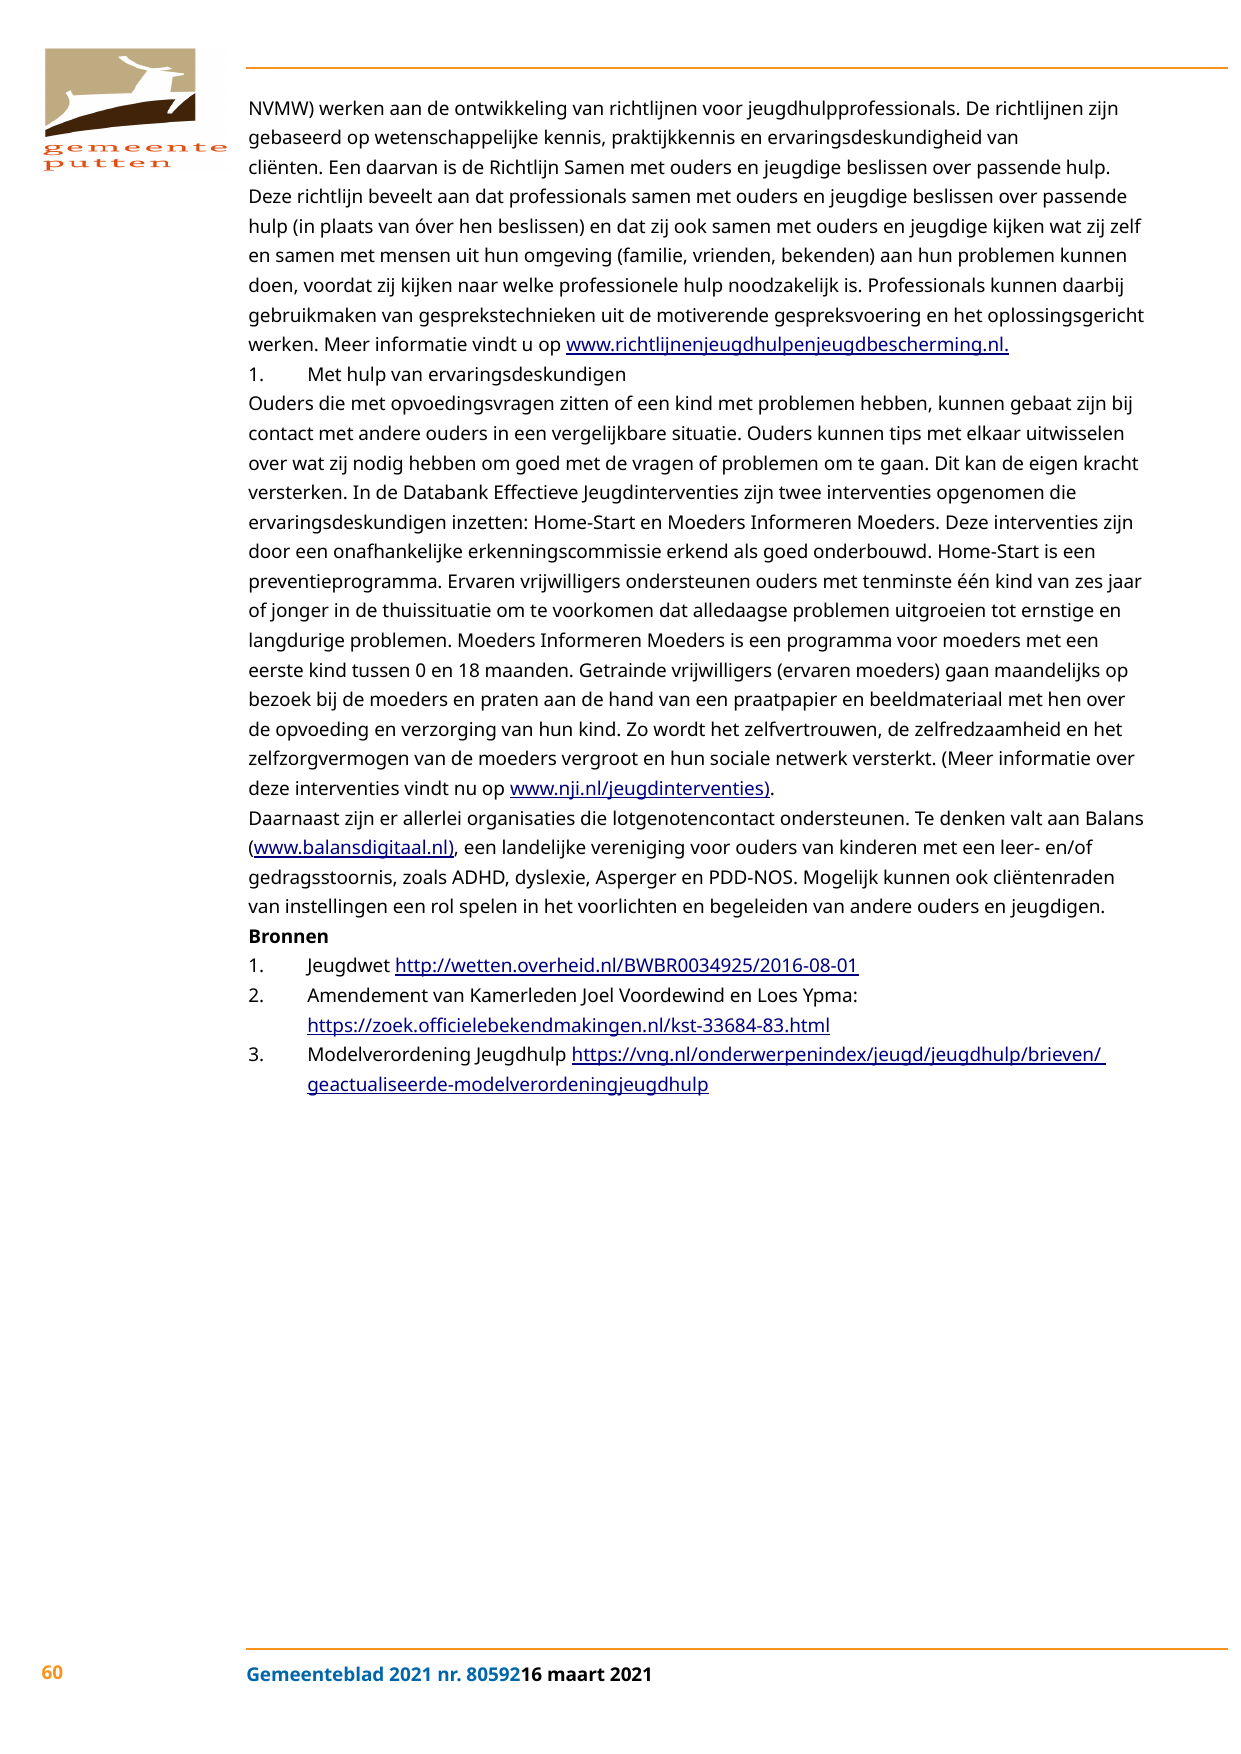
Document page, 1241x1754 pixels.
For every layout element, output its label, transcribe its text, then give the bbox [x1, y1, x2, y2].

text Bronnen [248, 923, 1152, 949]
list Amendement van Kamerleden Joel Voordewind en Loes Ypma: https://zoek.officielebekendmakingen.nl/kst-33684-83.html [248, 982, 1152, 1038]
list Met hulp van ervaringsdeskundigen [248, 361, 1152, 387]
list Jeugdwet http://wetten.overheid.nl/BWBR0034925/2016-08-01 [248, 953, 1152, 978]
list Modelverordening Jeugdhulp https://vng.nl/onderwerpenindex/jeugd/jeugdhulp/brieven/ geactualiseerde-modelverordeningjeugdhulp [248, 1041, 1152, 1097]
text NVMW) werken aan de ontwikkeling van richtlijnen voor jeugdhulpprofessionals. De richtlijnen zijn gebaseerd op wetenschappelijke kennis, praktijkkennis en ervaringsdeskundigheid van [248, 95, 1152, 150]
text Daarnaast zijn er allerlei organisaties die lotgenotencontact ondersteunen. Te denken valt aan Balans (www.balansdigitaal.nl), een landelijke vereniging voor ouders van kinderen met een leer- en/of gedragsstoornis, zoals ADHD, dyslexie, Asperger en PDD-NOS. Mogelijk kunnen ook cliëntenraden van instellingen een rol spelen in het voorlichten en begeleiden van andere ouders en jeugdigen. [248, 805, 1152, 919]
text cliënten. Een daarvan is de Richtlijn Samen met ouders en jeugdige beslissen over passende hulp. Deze richtlijn beveelt aan dat professionals samen met ouders en jeugdige beslissen over passende hulp (in plaats van óver hen beslissen) en dat zij ook samen met ouders en jeugdige kijken wat zij zelf en samen met mensen uit hun omgeving (familie, vrienden, bekenden) aan hun problemen kunnen doen, voordat zij kijken naar welke professionele hulp noodzakelijk is. Professionals kunnen daarbij gebruikmaken van gesprekstechnieken uit de motiverende gespreksvoering en het oplossingsgericht werken. Meer informatie vindt u op www.richtlijnenjeugdhulpenjeugdbescherming.nl. [248, 154, 1152, 357]
text Ouders die met opvoedingsvragen zitten of een kind met problemen hebben, kunnen gebaat zijn bij contact met andere ouders in een vergelijkbare situatie. Ouders kunnen tips met elkaar uitwisselen over wat zij nodig hebben om goed met de vragen of problemen om te gaan. Dit kan de eigen kracht versterken. In de Databank Effectieve Jeugdinterventies zijn twee interventies opgenomen die ervaringsdeskundigen inzetten: Home-Start en Moeders Informeren Moeders. Deze interventies zijn door een onafhankelijke erkenningscommissie erkend als goed onderbouwd. Home-Start is een preventieprogramma. Ervaren vrijwilligers ondersteunen ouders met tenminste één kind van zes jaar of jonger in de thuissituatie om te voorkomen dat alledaagse problemen uitgroeien tot ernstige en langdurige problemen. Moeders Informeren Moeders is een programma voor moeders met een eerste kind tussen 0 en 18 maanden. Getrainde vrijwilligers (ervaren moeders) gaan maandelijks op bezoek bij de moeders en praten aan de hand van een praatpapier en beeldmateriaal met hen over de opvoeding en verzorging van hun kind. Zo wordt het zelfvertrouwen, de zelfredzaamheid en het zelfzorgvermogen van de moeders vergroot en hun sociale netwerk versterkt. (Meer informatie over deze interventies vindt nu op www.nji.nl/jeugdinterventies). [248, 391, 1152, 801]
picture [41, 47, 231, 172]
